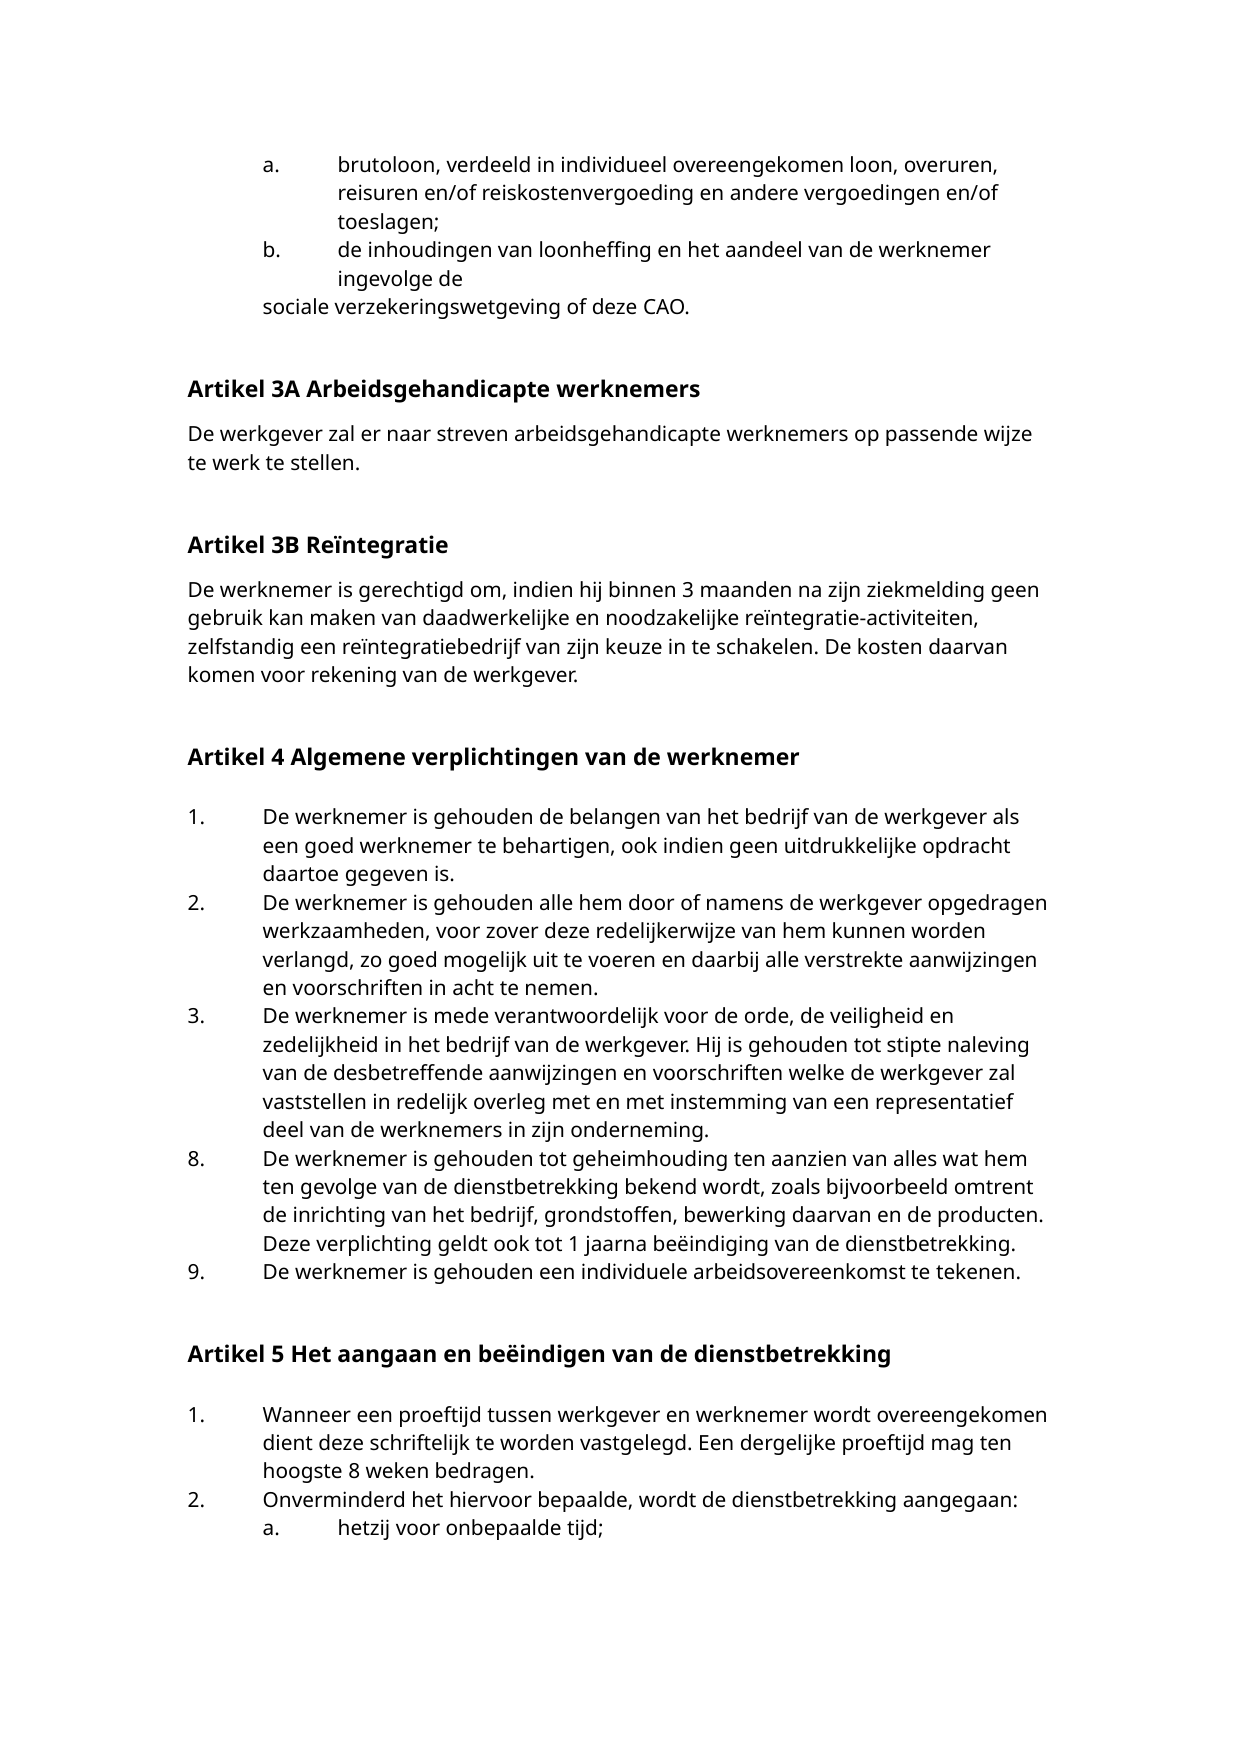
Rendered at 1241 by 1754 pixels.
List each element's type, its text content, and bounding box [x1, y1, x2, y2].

list Wanneer een proeftijd tussen werkgever en werknemer wordt overeengekomen dient deze schriftelijk te worden vastgelegd. Een dergelijke proeftijd mag ten hoogste 8 weken bedragen. [187, 1400, 1053, 1485]
list De werknemer is mede verantwoordelijk voor de orde, de veiligheid en zedelijkheid in het bedrijf van de werkgever. Hij is gehouden tot stipte naleving van de desbetreffende aanwijzingen en voorschriften welke de werkgever zal vaststellen in redelijk overleg met en met instemming van een representatief deel van de werknemers in zijn onderneming. [187, 1002, 1053, 1144]
list De werknemer is gehouden tot geheimhouding ten aanzien van alles wat hem ten gevolge van de dienstbetrekking bekend wordt, zoals bijvoorbeeld omtrent de inrichting van het bedrijf, grondstoffen, bewerking daarvan en de producten. [187, 1144, 1053, 1229]
subtitle Artikel 3B Reïntegratie [187, 529, 1053, 560]
list De werknemer is gehouden een individuele arbeidsovereenkomst te tekenen. [187, 1257, 1053, 1286]
list brutoloon, verdeeld in individueel overeengekomen loon, overuren, reisuren en/of reiskostenvergoeding en andere vergoedingen en/of toeslagen; [262, 150, 1053, 235]
text De werkgever zal er naar streven arbeidsgehandicapte werknemers op passende wijze te werk te stellen. [187, 419, 1053, 476]
text De werknemer is gerechtigd om, indien hij binnen 3 maanden na zijn ziekmelding geen gebruik kan maken van daadwerkelijke en noodzakelijke reïntegratie-activiteiten, zelfstandig een reïntegratiebedrijf van zijn keuze in te schakelen. De kosten daarvan komen voor rekening van de werkgever. [187, 575, 1053, 689]
list Deze verplichting geldt ook tot 1 jaarna beëindiging van de dienstbetrekking. [187, 1229, 1053, 1257]
list hetzij voor onbepaalde tijd; [262, 1513, 1053, 1542]
subtitle Artikel 4 Algemene verplichtingen van de werknemer [187, 741, 1053, 772]
list de inhoudingen van loonheffing en het aandeel van de werknemer ingevolge de [262, 235, 1053, 292]
list De werknemer is gehouden alle hem door of namens de werkgever opgedragen werkzaamheden, voor zover deze redelijkerwijze van hem kunnen worden verlangd, zo goed mogelijk uit te voeren en daarbij alle verstrekte aanwijzingen en voorschriften in acht te nemen. [187, 888, 1053, 1002]
subtitle Artikel 3A Arbeidsgehandicapte werknemers [187, 373, 1053, 404]
list Onverminderd het hiervoor bepaalde, wordt de dienstbetrekking aangegaan: [187, 1485, 1053, 1513]
list De werknemer is gehouden de belangen van het bedrijf van de werkgever als een goed werknemer te behartigen, ook indien geen uitdrukkelijke opdracht daartoe gegeven is. [187, 802, 1053, 888]
subtitle Artikel 5 Het aangaan en beëindigen van de dienstbetrekking [187, 1338, 1053, 1370]
list sociale verzekeringswetgeving of deze CAO. [187, 292, 1053, 321]
